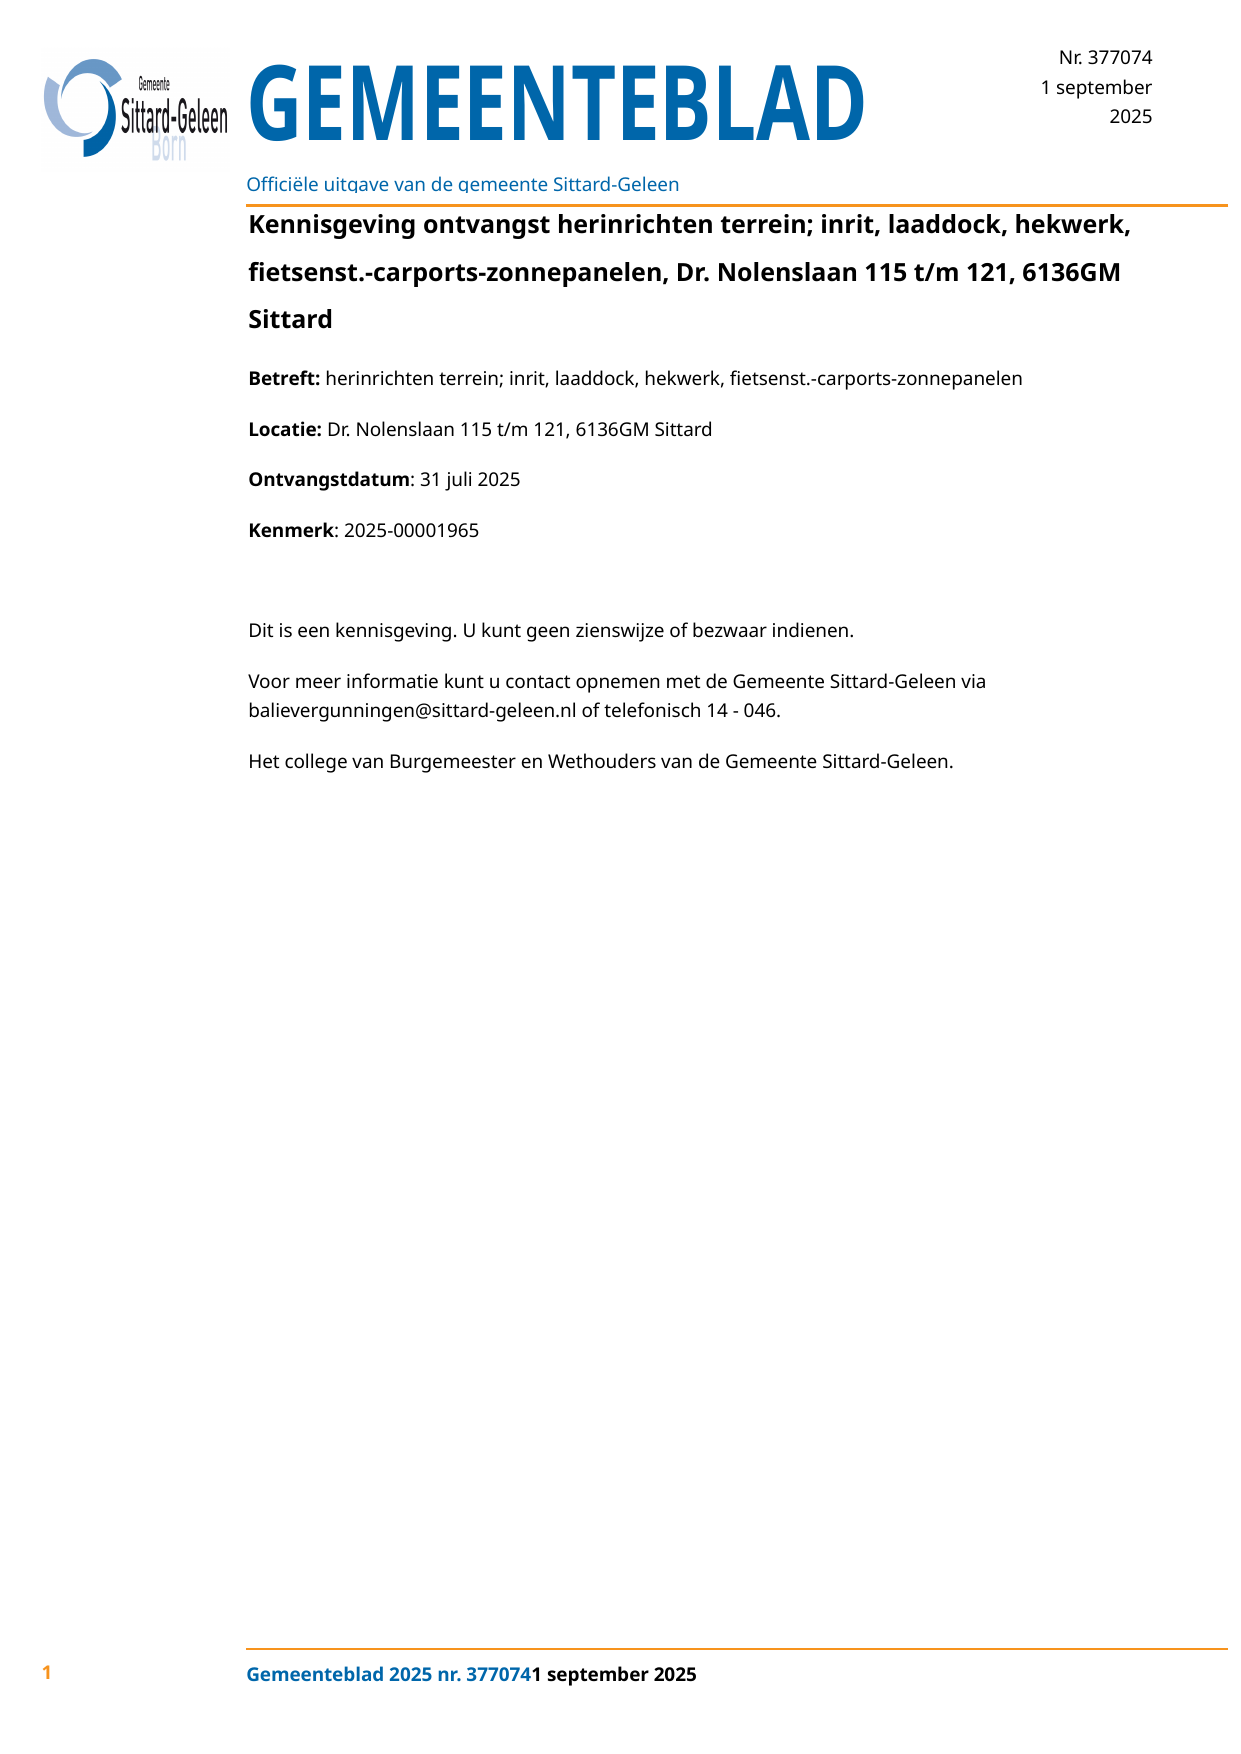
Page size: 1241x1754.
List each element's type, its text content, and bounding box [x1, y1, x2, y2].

text Voor meer informatie kunt u contact opnemen met de Gemeente Sittard-Geleen via balievergunningen@sittard-geleen.nl of telefonisch 14 - 046. [248, 668, 1152, 723]
picture [41, 47, 231, 172]
text Locatie: Dr. Nolenslaan 115 t/m 121, 6136GM Sittard [248, 416, 1152, 442]
text Betreft: herinrichten terrein; inrit, laaddock, hekwerk, fietsenst.-carports-zonnepanelen [248, 366, 1152, 391]
text Het college van Burgemeester en Wethouders van de Gemeente Sittard-Geleen. [248, 748, 1152, 774]
text Kennisgeving ontvangst herinrichten terrein; inrit, laaddock, hekwerk, fietsenst.-carports-zonnepanelen, Dr. Nolenslaan 115 t/m 121, 6136GM Sittard [248, 207, 1152, 336]
text Ontvangstdatum: 31 juli 2025 [248, 466, 1152, 492]
text Kenmerk: 2025-00001965 [248, 517, 1152, 542]
text Dit is een kennisgeving. U kunt geen zienswijze of bezwaar indienen. [248, 618, 1152, 643]
